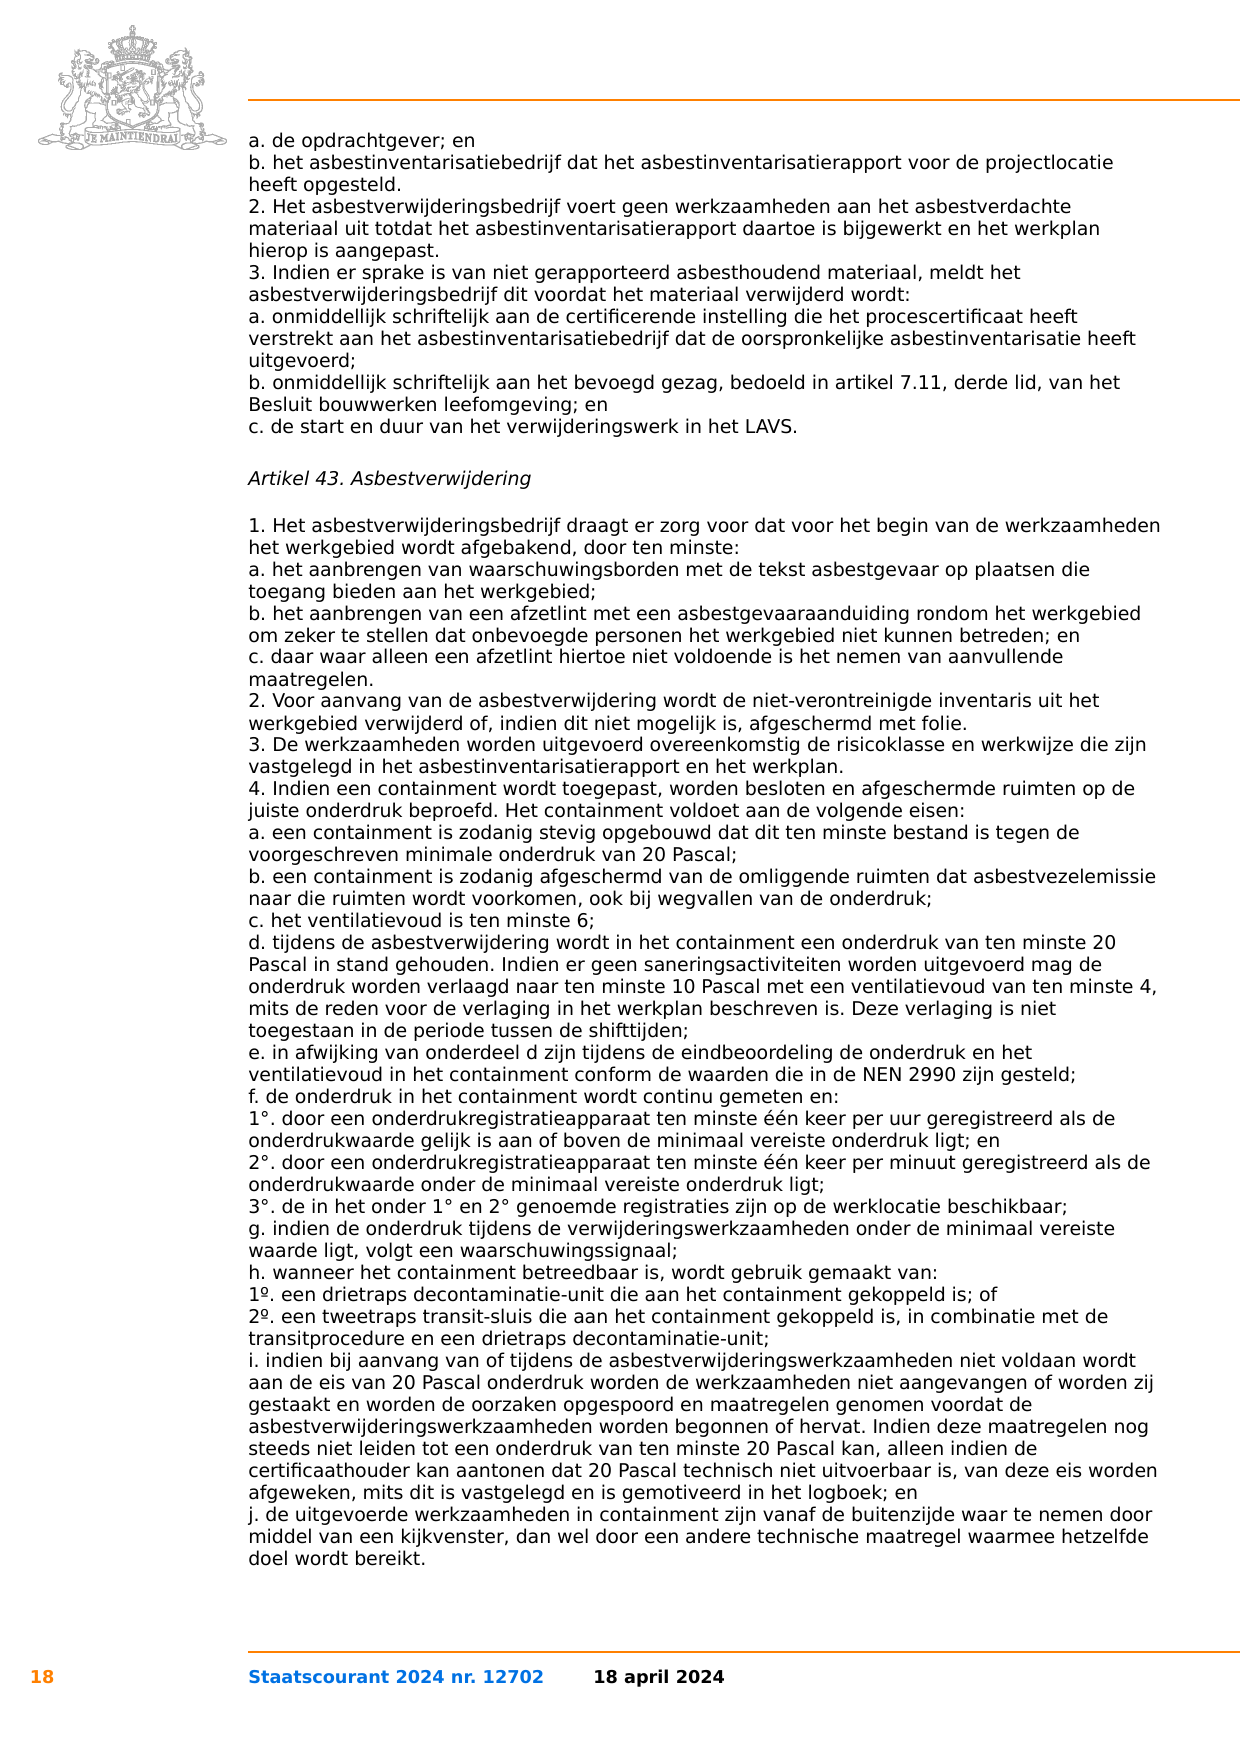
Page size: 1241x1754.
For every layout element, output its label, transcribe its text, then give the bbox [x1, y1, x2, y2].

text b. het aanbrengen van een afzetlint met een asbestgevaaraanduiding rondom het werkgebied om zeker te stellen dat onbevoegde personen het werkgebied niet kunnen betreden; en [248, 602, 1163, 646]
text 2º. een tweetraps transit-sluis die aan het containment gekoppeld is, in combinatie met de transitprocedure en een drietraps decontaminatie-unit; [248, 1306, 1163, 1350]
text c. daar waar alleen een afzetlint hiertoe niet voldoende is het nemen van aanvullende maatregelen. [248, 646, 1163, 690]
text e. in afwijking van onderdeel d zijn tijdens de eindbeoordeling de onderdruk en het ventilatievoud in het containment conform de waarden die in de NEN 2990 zijn gesteld; [248, 1042, 1163, 1086]
text f. de onderdruk in het containment wordt continu gemeten en: [248, 1086, 1163, 1108]
subtitle Artikel 43. Asbestverwijdering [248, 468, 1163, 489]
text 3°. de in het onder 1° en 2° genoemde registraties zijn op de werklocatie beschikbaar; [248, 1196, 1163, 1218]
text d. tijdens de asbestverwijdering wordt in het containment een onderdruk van ten minste 20 Pascal in stand gehouden. Indien er geen saneringsactiviteiten worden uitgevoerd mag de onderdruk worden verlaagd naar ten minste 10 Pascal met een ventilatievoud van ten minste 4, mits de reden voor de verlaging in het werkplan beschreven is. Deze verlaging is niet toegestaan in de periode tussen de shifttijden; [248, 932, 1163, 1042]
text 1º. een drietraps decontaminatie-unit die aan het containment gekoppeld is; of [248, 1284, 1163, 1306]
text c. de start en duur van het verwijderingswerk in het LAVS. [248, 416, 1163, 438]
text c. het ventilatievoud is ten minste 6; [248, 910, 1163, 932]
text b. een containment is zodanig afgeschermd van de omliggende ruimten dat asbestvezelemissie naar die ruimten wordt voorkomen, ook bij wegvallen van de onderdruk; [248, 866, 1163, 910]
text a. het aanbrengen van waarschuwingsborden met de tekst asbestgevaar op plaatsen die toegang bieden aan het werkgebied; [248, 558, 1163, 602]
text 2. Het asbestverwijderingsbedrijf voert geen werkzaamheden aan het asbestverdachte materiaal uit totdat het asbestinventarisatierapport daartoe is bijgewerkt en het werkplan hierop is aangepast. [248, 196, 1163, 262]
text b. het asbestinventarisatiebedrijf dat het asbestinventarisatierapport voor de projectlocatie heeft opgesteld. [248, 152, 1163, 196]
text 3. De werkzaamheden worden uitgevoerd overeenkomstig de risicoklasse en werkwijze die zijn vastgelegd in het asbestinventarisatierapport en het werkplan. [248, 734, 1163, 778]
text g. indien de onderdruk tijdens de verwijderingswerkzaamheden onder de minimaal vereiste waarde ligt, volgt een waarschuwingssignaal; [248, 1218, 1163, 1262]
text b. onmiddellijk schriftelijk aan het bevoegd gezag, bedoeld in artikel 7.11, derde lid, van het Besluit bouwwerken leefomgeving; en [248, 372, 1163, 416]
text a. de opdrachtgever; en [248, 130, 1163, 152]
text i. indien bij aanvang van of tijdens de asbestverwijderingswerkzaamheden niet voldaan wordt aan de eis van 20 Pascal onderdruk worden de werkzaamheden niet aangevangen of worden zij gestaakt en worden de oorzaken opgespoord en maatregelen genomen voordat de asbestverwijderingswerkzaamheden worden begonnen of hervat. Indien deze maatregelen nog steeds niet leiden tot een onderdruk van ten minste 20 Pascal kan, alleen indien de certificaathouder kan aantonen dat 20 Pascal technisch niet uitvoerbaar is, van deze eis worden afgeweken, mits dit is vastgelegd en is gemotiveerd in het logboek; en [248, 1350, 1163, 1504]
text 3. Indien er sprake is van niet gerapporteerd asbesthoudend materiaal, meldt het asbestverwijderingsbedrijf dit voordat het materiaal verwijderd wordt: [248, 262, 1163, 306]
text h. wanneer het containment betreedbaar is, wordt gebruik gemaakt van: [248, 1262, 1163, 1284]
text j. de uitgevoerde werkzaamheden in containment zijn vanaf de buitenzijde waar te nemen door middel van een kijkvenster, dan wel door een andere technische maatregel waarmee hetzelfde doel wordt bereikt. [248, 1504, 1163, 1569]
text a. onmiddellijk schriftelijk aan de certificerende instelling die het procescertificaat heeft verstrekt aan het asbestinventarisatiebedrijf dat de oorspronkelijke asbestinventarisatie heeft uitgevoerd; [248, 306, 1163, 372]
picture [38, 25, 227, 150]
text 1°. door een onderdrukregistratieapparaat ten minste één keer per uur geregistreerd als de onderdrukwaarde gelijk is aan of boven de minimaal vereiste onderdruk ligt; en [248, 1108, 1163, 1152]
text 1. Het asbestverwijderingsbedrijf draagt er zorg voor dat voor het begin van de werkzaamheden het werkgebied wordt afgebakend, door ten minste: [248, 514, 1163, 558]
text a. een containment is zodanig stevig opgebouwd dat dit ten minste bestand is tegen de voorgeschreven minimale onderdruk van 20 Pascal; [248, 822, 1163, 866]
text 4. Indien een containment wordt toegepast, worden besloten en afgeschermde ruimten op de juiste onderdruk beproefd. Het containment voldoet aan de volgende eisen: [248, 778, 1163, 822]
text 2°. door een onderdrukregistratieapparaat ten minste één keer per minuut geregistreerd als de onderdrukwaarde onder de minimaal vereiste onderdruk ligt; [248, 1152, 1163, 1196]
text 2. Voor aanvang van de asbestverwijdering wordt de niet-verontreinigde inventaris uit het werkgebied verwijderd of, indien dit niet mogelijk is, afgeschermd met folie. [248, 690, 1163, 734]
